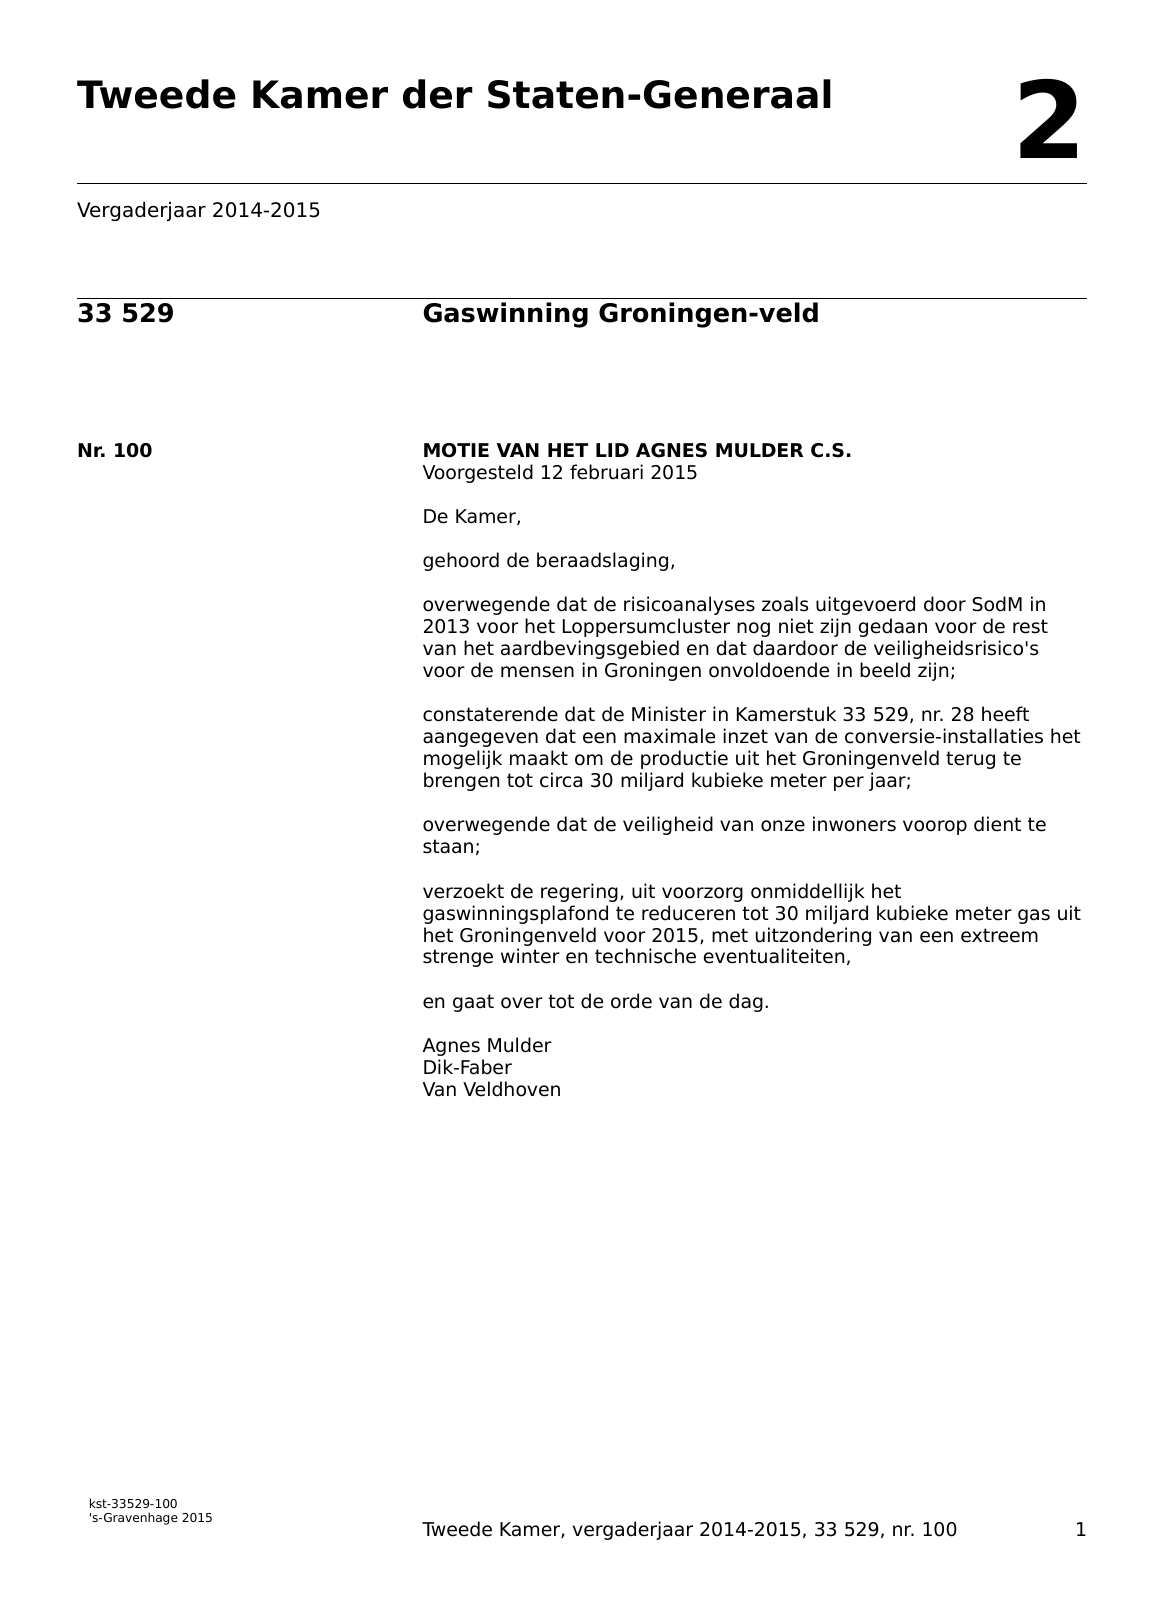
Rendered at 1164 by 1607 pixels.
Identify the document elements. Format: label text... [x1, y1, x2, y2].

text en gaat over tot de orde van de dag. [422, 991, 1087, 1013]
table_header Tweede Kamer der Staten-Generaal [77, 59, 886, 183]
subtitle 33 529 Gaswinning Groningen-veld [77, 299, 1087, 329]
table_cell Vergaderjaar 2014-2015 [77, 184, 1087, 298]
text Voorgesteld 12 februari 2015 [422, 462, 1087, 484]
text De Kamer, [422, 506, 1087, 528]
text gehoord de beraadslaging, [422, 550, 1087, 572]
text Dik-Faber [422, 1057, 1087, 1079]
text Agnes Mulder [422, 1035, 1087, 1057]
text 's-Gravenhage 2015 [88, 1511, 323, 1525]
text overwegende dat de risicoanalyses zoals uitgevoerd door SodM in 2013 voor het Loppersumcluster nog niet zijn gedaan voor de rest van het aardbevingsgebied en dat daardoor de veiligheidsrisico's voor de mensen in Groningen onvoldoende in beeld zijn; [422, 594, 1087, 682]
text Van Veldhoven [422, 1079, 1087, 1101]
subtitle Nr. 100 MOTIE VAN HET LID AGNES MULDER C.S. [77, 440, 1087, 462]
text kst-33529-100 [88, 1497, 323, 1511]
text constaterende dat de Minister in Kamerstuk 33 529, nr. 28 heeft aangegeven dat een maximale inzet van de conversie-installaties het mogelijk maakt om de productie uit het Groningenveld terug te brengen tot circa 30 miljard kubieke meter per jaar; [422, 704, 1087, 792]
table_header 2 [886, 59, 1087, 183]
text overwegende dat de veiligheid van onze inwoners voorop dient te staan; [422, 814, 1087, 858]
text verzoekt de regering, uit voorzorg onmiddellijk het gaswinningsplafond te reduceren tot 30 miljard kubieke meter gas uit het Groningenveld voor 2015, met uitzondering van een extreem strenge winter en technische eventualiteiten, [422, 881, 1087, 968]
